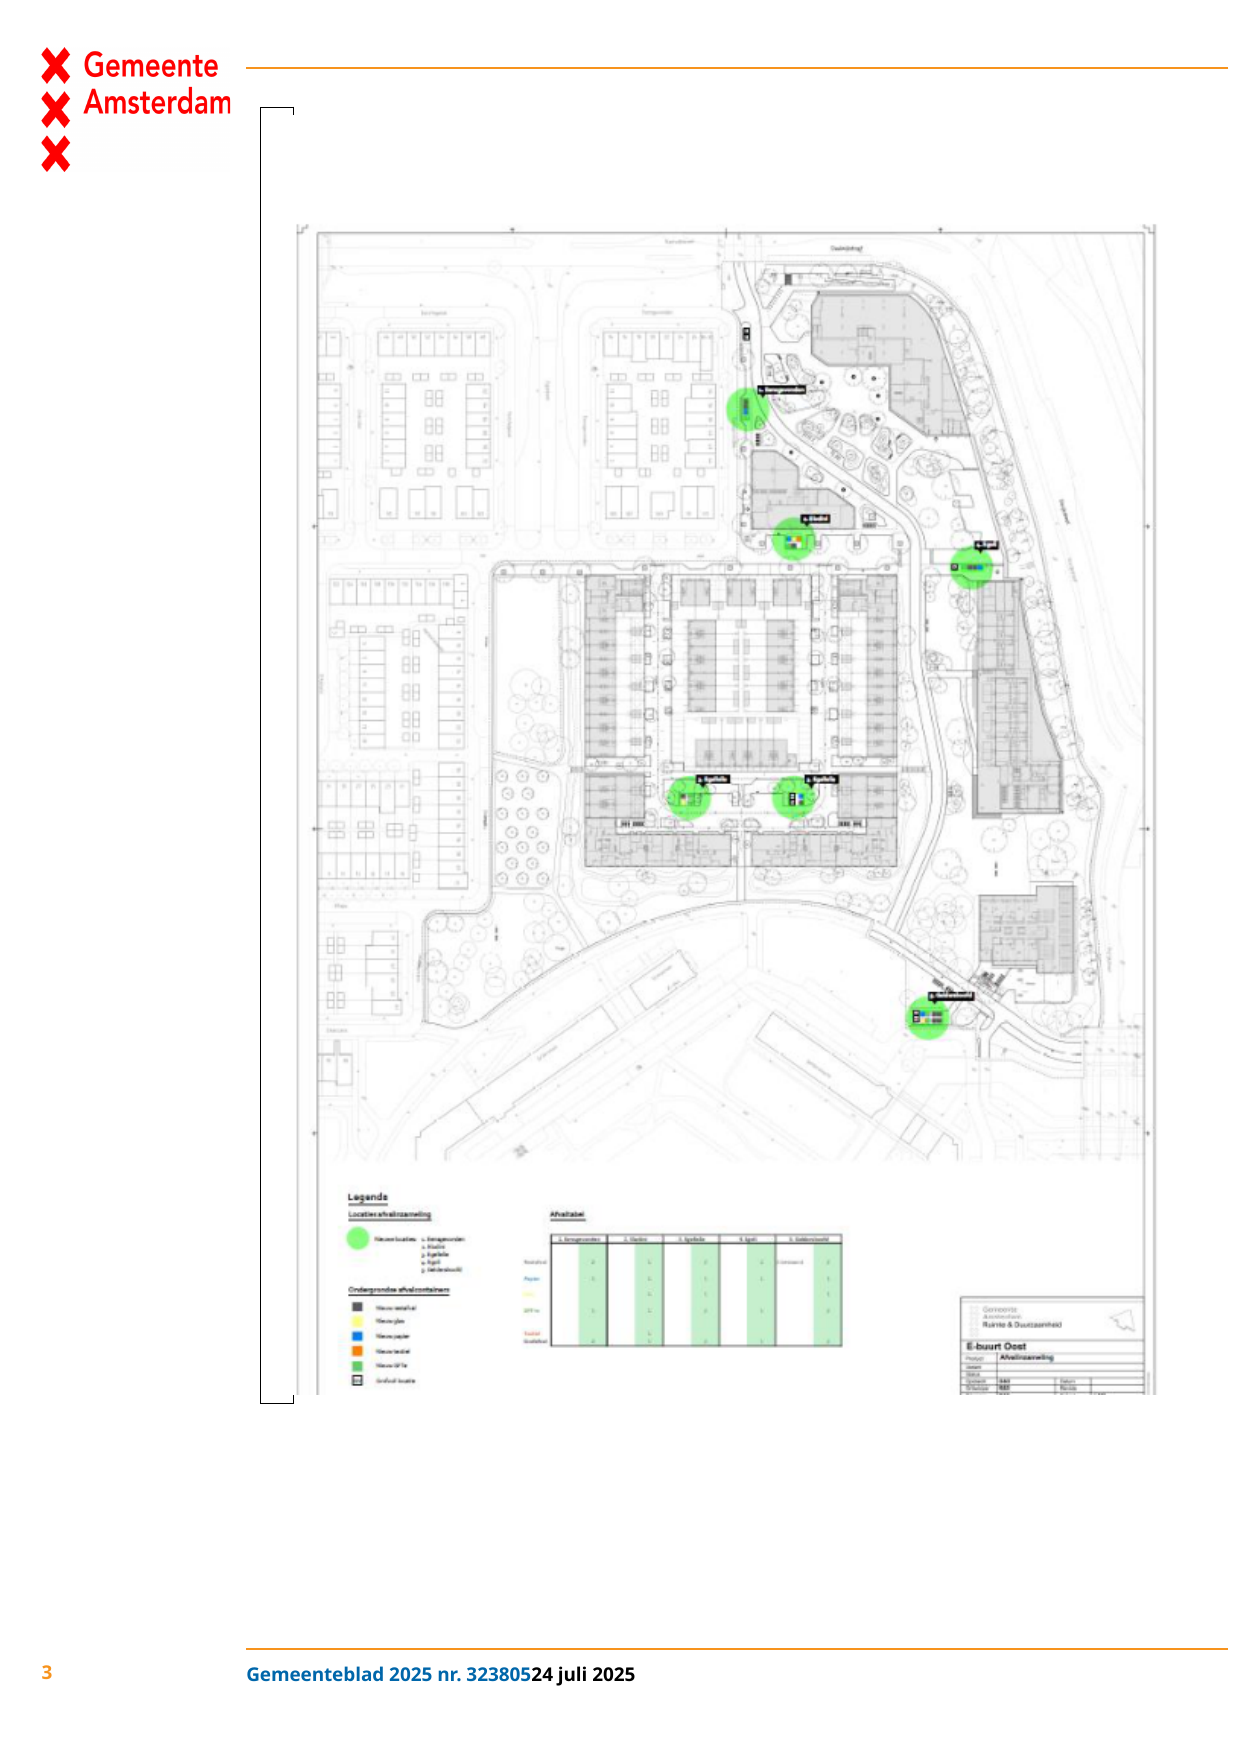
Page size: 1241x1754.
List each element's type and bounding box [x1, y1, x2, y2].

picture [41, 47, 231, 172]
picture [268, 115, 1173, 1395]
